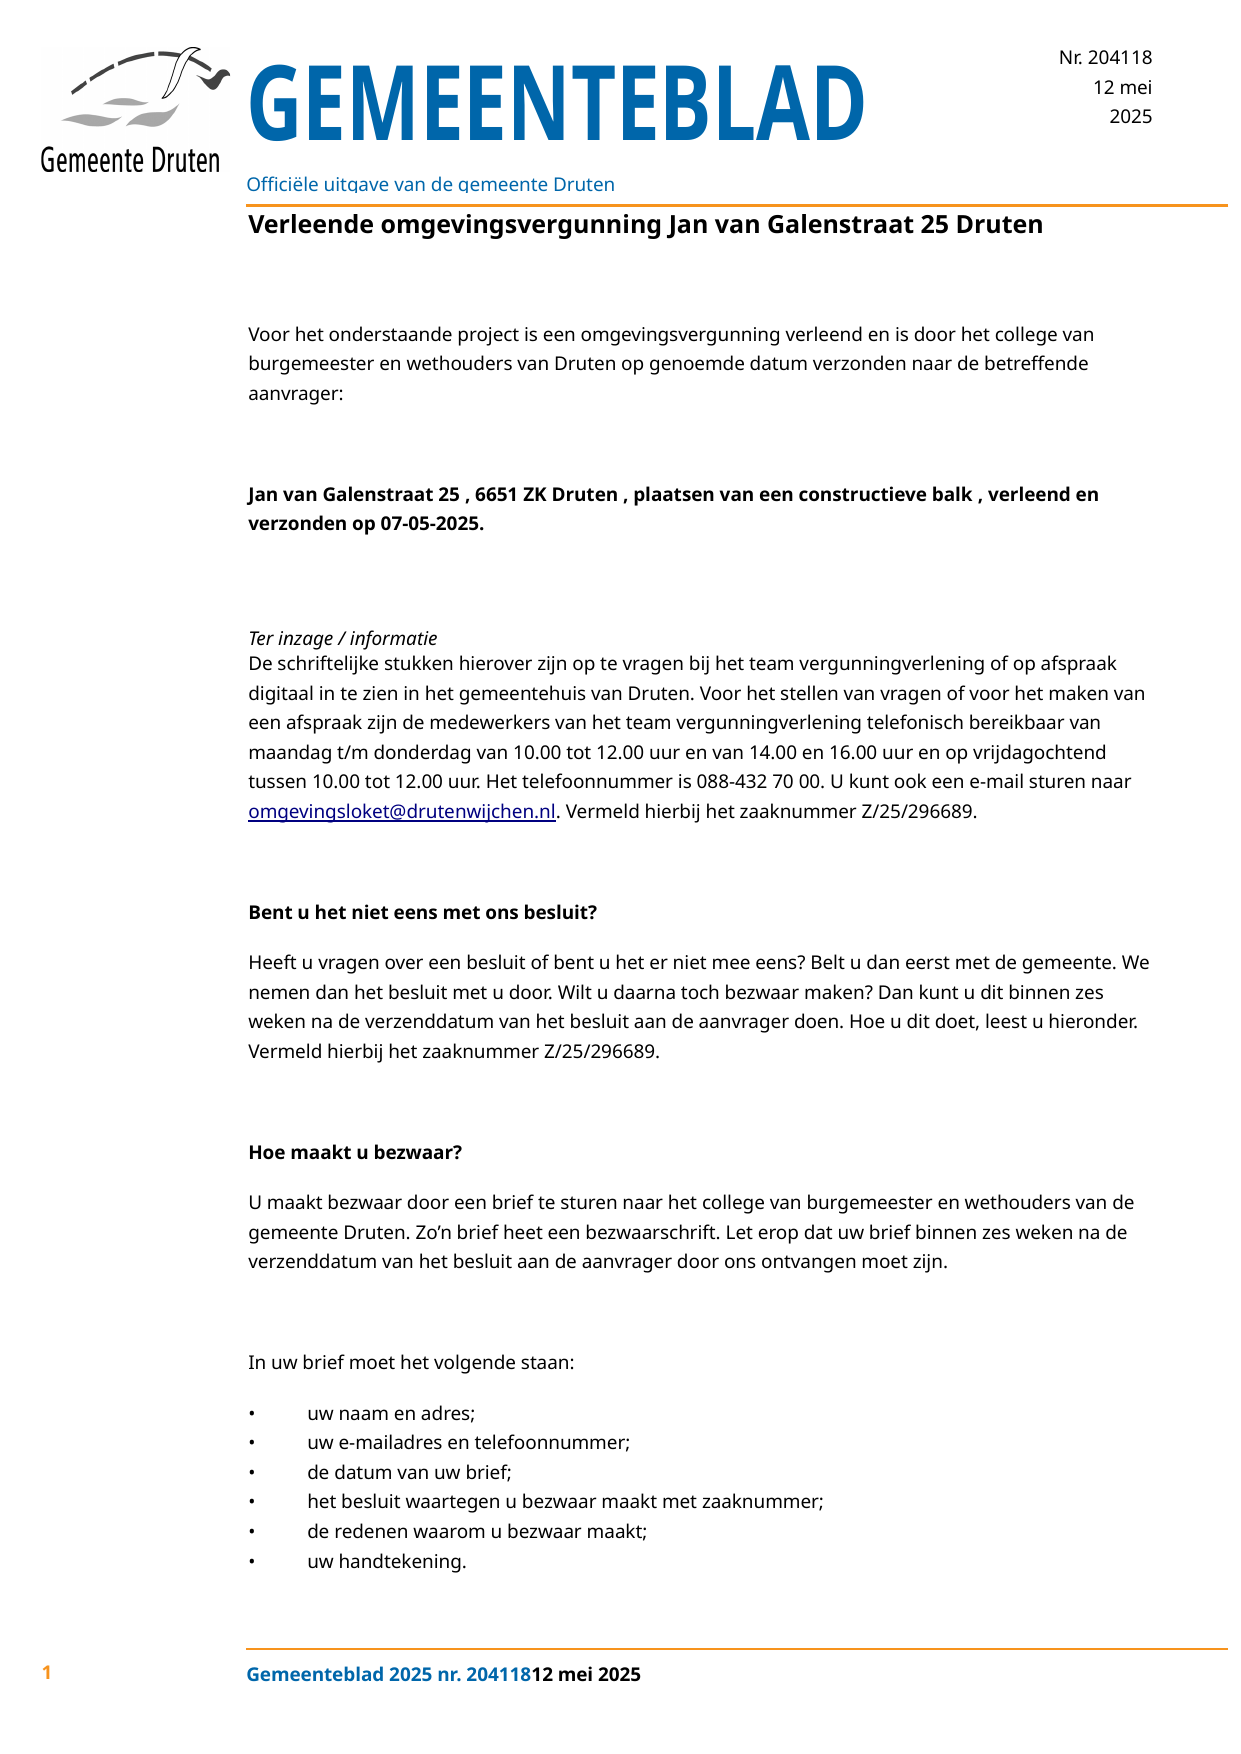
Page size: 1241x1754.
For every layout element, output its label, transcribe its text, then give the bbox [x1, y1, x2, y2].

text Voor het onderstaande project is een omgevingsvergunning verleend en is door het college van burgemeester en wethouders van Druten op genoemde datum verzonden naar de betreffende aanvrager: [248, 321, 1152, 406]
text Ter inzage / informatie [248, 625, 1152, 650]
list uw naam en adres; [248, 1400, 1152, 1426]
list de datum van uw brief; [248, 1459, 1152, 1485]
list de redenen waarom u bezwaar maakt; [248, 1518, 1152, 1544]
text U maakt bezwaar door een brief te sturen naar het college van burgemeester en wethouders van de gemeente Druten. Zo’n brief heet een bezwaarschrift. Let erop dat uw brief binnen zes weken na de verzenddatum van het besluit aan de aanvrager door ons ontvangen moet zijn. [248, 1189, 1152, 1274]
text Hoe maakt u bezwaar? [248, 1139, 1152, 1165]
text Bent u het niet eens met ons besluit? [248, 899, 1152, 925]
text Verleende omgevingsvergunning Jan van Galenstraat 25 Druten [248, 207, 1152, 241]
text Jan van Galenstraat 25 , 6651 ZK Druten , plaatsen van een constructieve balk , verleend en verzonden op 07-05-2025. [248, 481, 1152, 536]
text Heeft u vragen over een besluit of bent u het er niet mee eens? Belt u dan eerst met de gemeente. We nemen dan het besluit met u door. Wilt u daarna toch bezwaar maken? Dan kunt u dit binnen zes weken na de verzenddatum van het besluit aan de aanvrager doen. Hoe u dit doet, leest u hieronder. Vermeld hierbij het zaaknummer Z/25/296689. [248, 949, 1152, 1064]
text De schriftelijke stukken hierover zijn op te vragen bij het team vergunningverlening of op afspraak digitaal in te zien in het gemeentehuis van Druten. Voor het stellen van vragen of voor het maken van een afspraak zijn de medewerkers van het team vergunningverlening telefonisch bereikbaar van maandag t/m donderdag van 10.00 tot 12.00 uur en van 14.00 en 16.00 uur en op vrijdagochtend tussen 10.00 tot 12.00 uur. Het telefoonnummer is 088-432 70 00. U kunt ook een e-mail sturen naar omgevingsloket@drutenwijchen.nl. Vermeld hierbij het zaaknummer Z/25/296689. [248, 650, 1152, 824]
list uw e-mailadres en telefoonnummer; [248, 1429, 1152, 1455]
text In uw brief moet het volgende staan: [248, 1349, 1152, 1375]
list uw handtekening. [248, 1548, 1152, 1574]
list het besluit waartegen u bezwaar maakt met zaaknummer; [248, 1489, 1152, 1514]
picture [41, 47, 231, 172]
